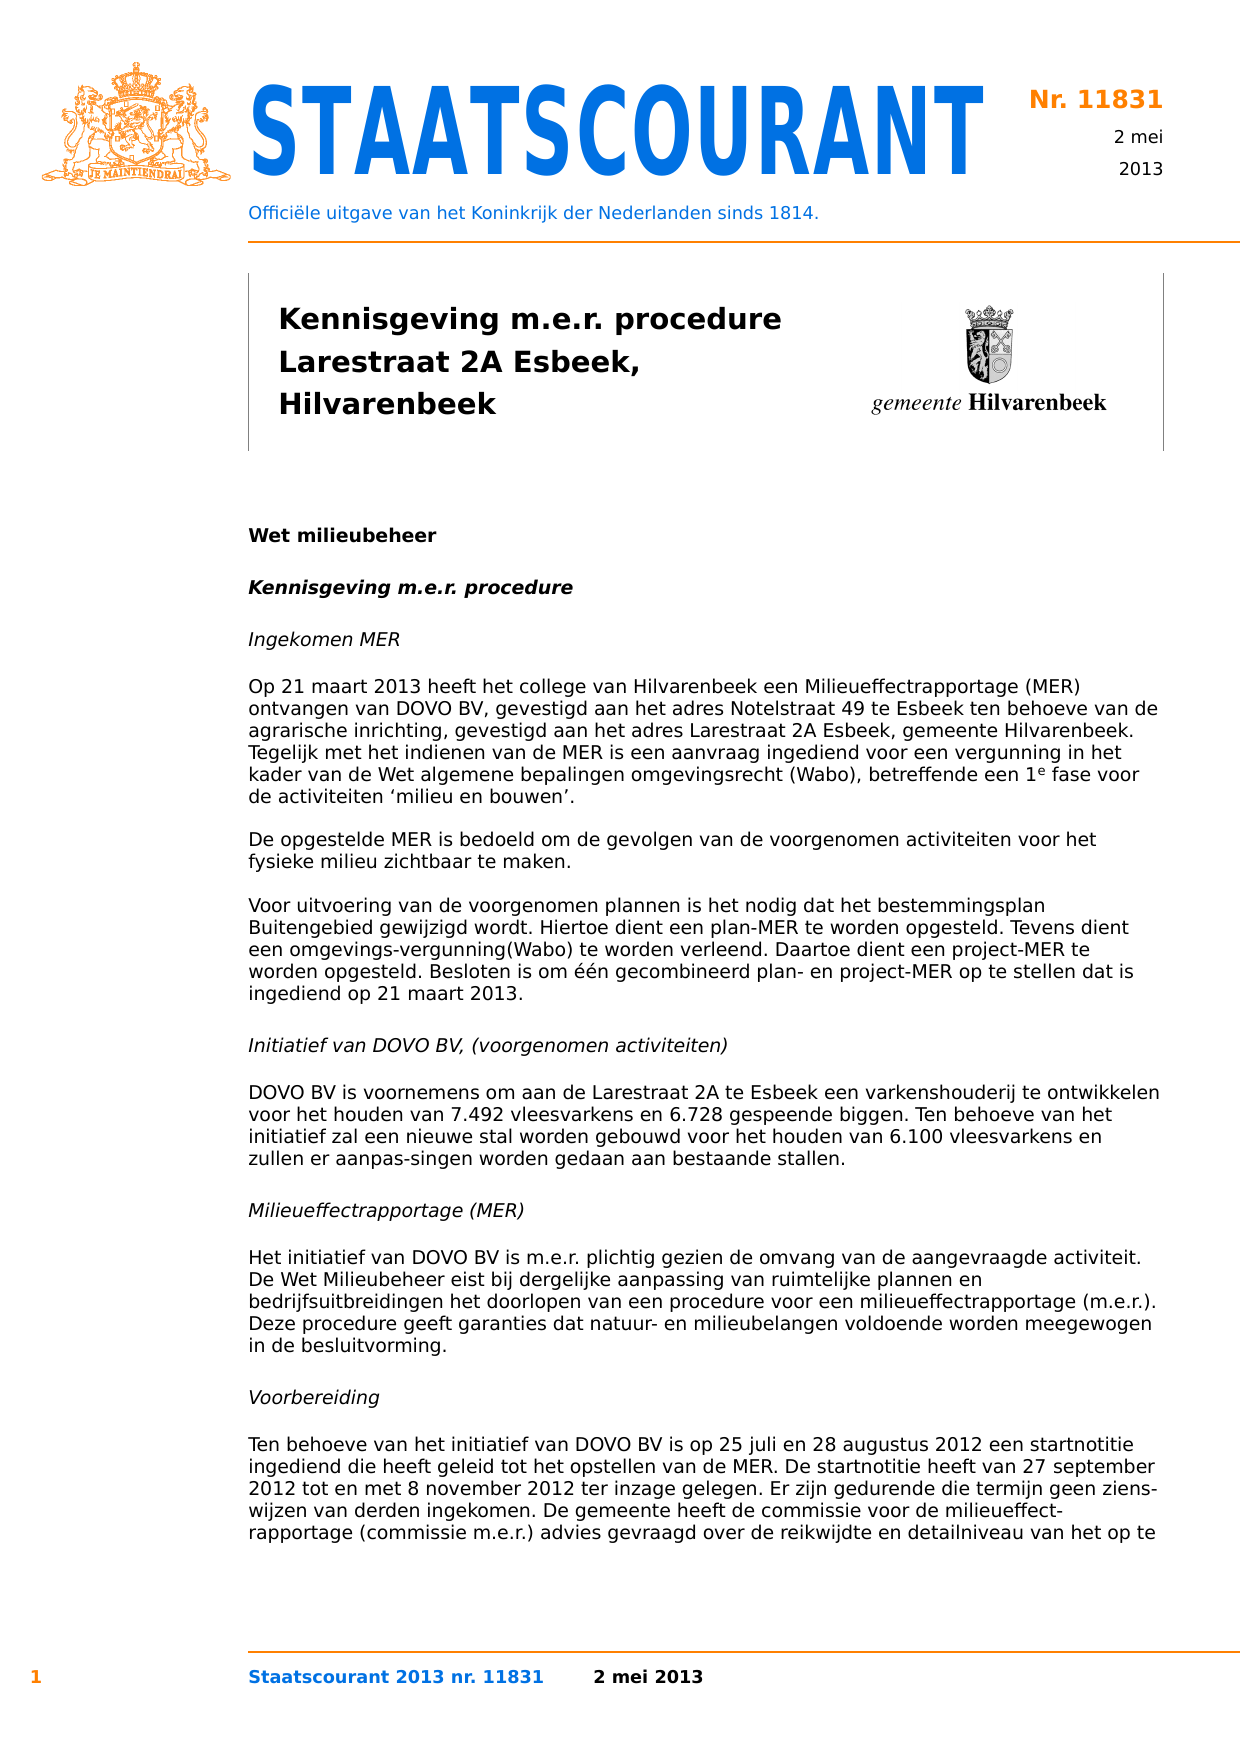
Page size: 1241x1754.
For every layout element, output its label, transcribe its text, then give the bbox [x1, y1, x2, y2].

picture [41, 62, 231, 186]
subtitle Initiatief van DOVO BV, (voorgenomen activiteiten) [248, 1035, 1163, 1057]
table_header STAATSCOURANT [248, 62, 998, 203]
table_cell 2013 [998, 153, 1240, 203]
table_header Nr. 11831 [998, 62, 1240, 121]
text DOVO BV is voornemens om aan de Larestraat 2A te Esbeek een varkenshouderij te ontwikkelen voor het houden van 7.492 vleesvarkens en 6.728 gespeende biggen. Ten behoeve van het initiatief zal een nieuwe stal worden gebouwd voor het houden van 6.100 vleesvarkens en zullen er aanpas-singen worden gedaan aan bestaande stallen. [248, 1082, 1163, 1170]
subtitle Kennisgeving m.e.r. procedure Larestraat 2A Esbeek, Hilvarenbeek [249, 273, 1163, 451]
subtitle Wet milieubeheer [248, 525, 1163, 547]
text Voor uitvoering van de voorgenomen plannen is het nodig dat het bestemmingsplan Buitengebied gewijzigd wordt. Hiertoe dient een plan-MER te worden opgesteld. Tevens dient een omgevings-vergunning(Wabo) te worden verleend. Daartoe dient een project-MER te worden opgesteld. Besloten is om één gecombineerd plan- en project-MER op te stellen dat is ingediend op 21 maart 2013. [248, 895, 1163, 1005]
text Ten behoeve van het initiatief van DOVO BV is op 25 juli en 28 augustus 2012 een startnotitie ingediend die heeft geleid tot het opstellen van de MER. De startnotitie heeft van 27 september 2012 tot en met 8 november 2012 ter inzage gelegen. Er zijn gedurende die termijn geen ziens-wijzen van derden ingekomen. De gemeente heeft de commissie voor de milieueffect-rapportage (commissie m.e.r.) advies gevraagd over de reikwijdte en detailniveau van het op te [248, 1434, 1163, 1544]
subtitle Kennisgeving m.e.r. procedure [248, 577, 1163, 599]
text Op 21 maart 2013 heeft het college van Hilvarenbeek een Milieueffectrapportage (MER) ontvangen van DOVO BV, gevestigd aan het adres Notelstraat 49 te Esbeek ten behoeve van de agrarische inrichting, gevestigd aan het adres Larestraat 2A Esbeek, gemeente Hilvarenbeek. Tegelijk met het indienen van de MER is een aanvraag ingediend voor een vergunning in het kader van de Wet algemene bepalingen omgevingsrecht (Wabo), betreffende een 1e fase voor de activiteiten ‘milieu en bouwen’. [248, 676, 1163, 807]
table_cell 2 mei [998, 121, 1240, 153]
table_header [25, 62, 248, 241]
text Het initiatief van DOVO BV is m.e.r. plichtig gezien de omvang van de aangevraagde activiteit. De Wet Milieubeheer eist bij dergelijke aanpassing van ruimtelijke plannen en bedrijfsuitbreidingen het doorlopen van een procedure voor een milieueffectrapportage (m.e.r.). Deze procedure geeft garanties dat natuur- en milieubelangen voldoende worden meegewogen in de besluitvorming. [248, 1247, 1163, 1357]
text De opgestelde MER is bedoeld om de gevolgen van de voorgenomen activiteiten voor het fysieke milieu zichtbaar te maken. [248, 829, 1163, 873]
subtitle Voorbereiding [248, 1387, 1163, 1409]
subtitle Milieueffectrapportage (MER) [248, 1200, 1163, 1222]
table_cell Officiële uitgave van het Koninkrijk der Nederlanden sinds 1814. [248, 203, 1240, 241]
picture [844, 302, 1134, 415]
subtitle Ingekomen MER [248, 629, 1163, 651]
